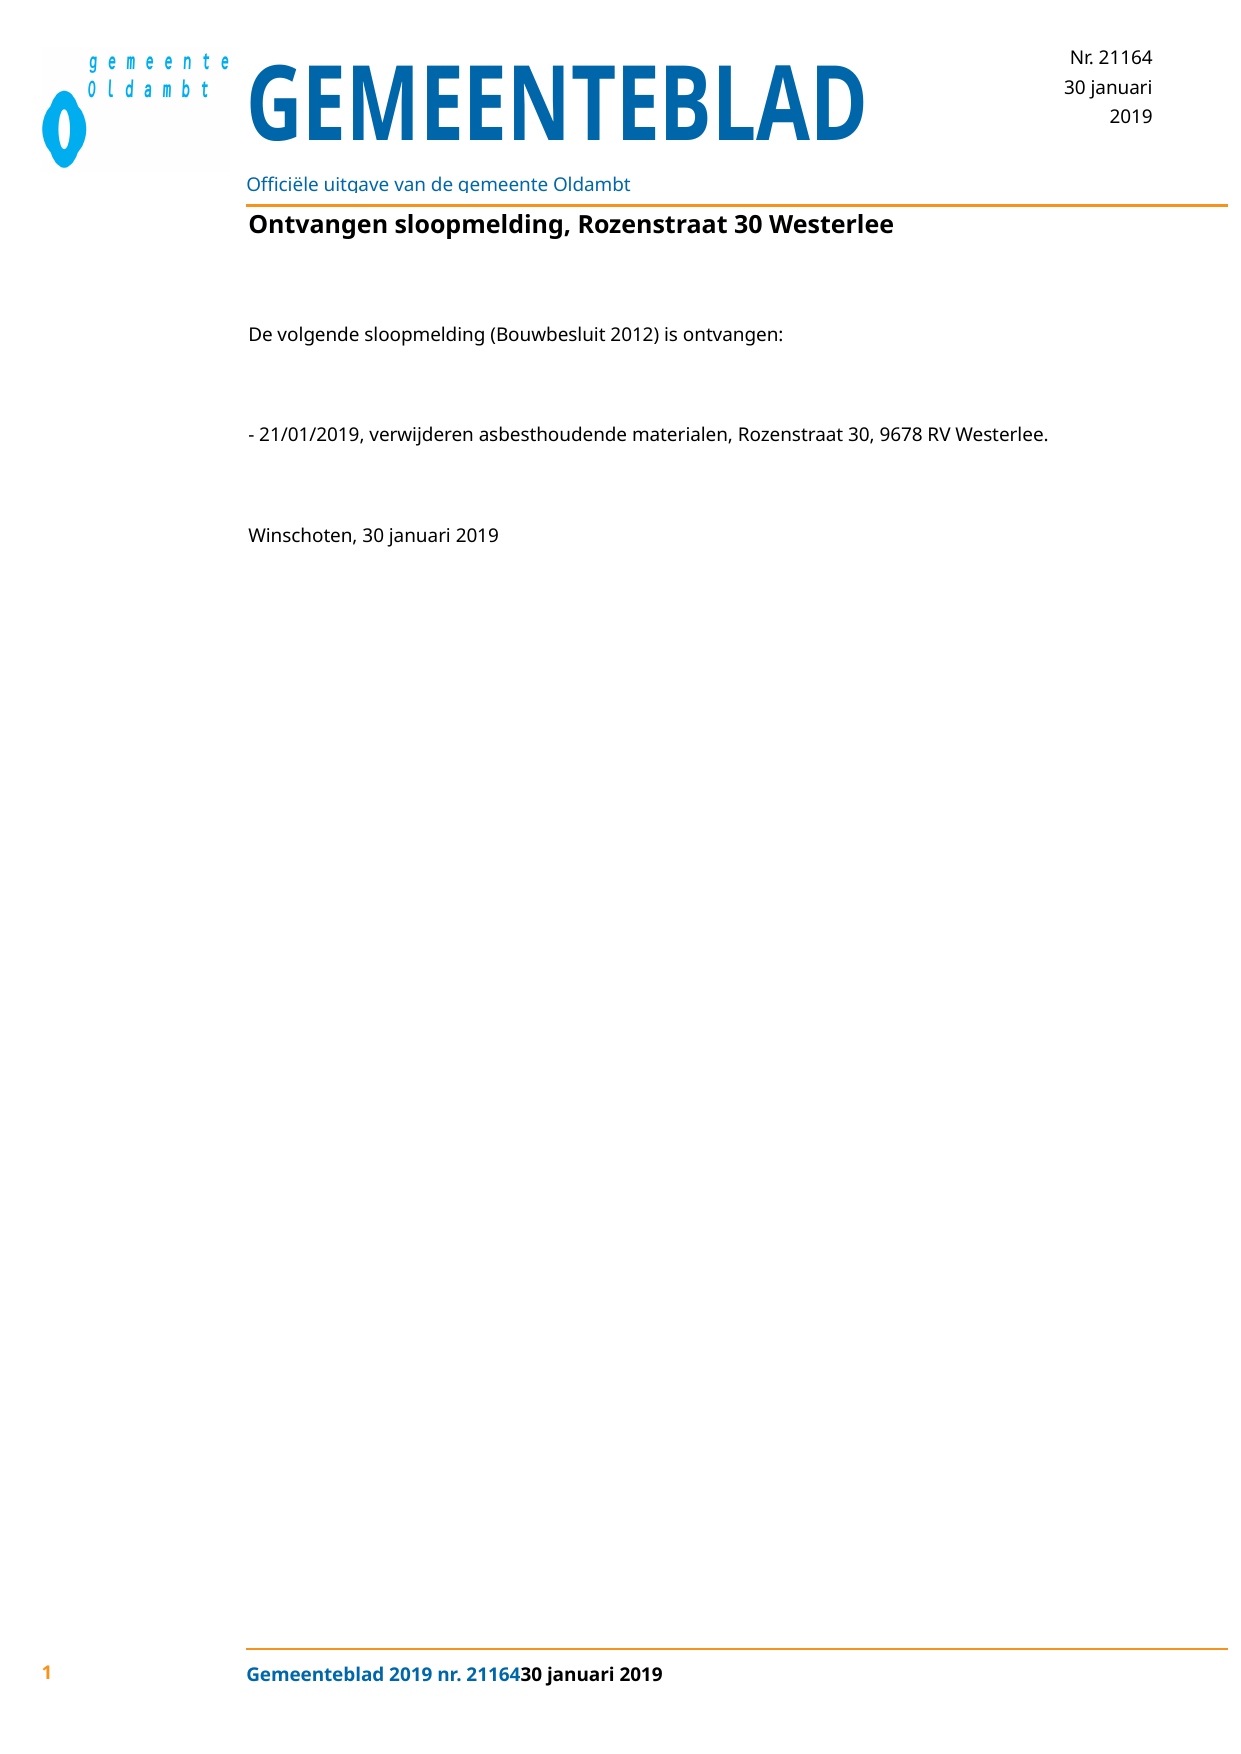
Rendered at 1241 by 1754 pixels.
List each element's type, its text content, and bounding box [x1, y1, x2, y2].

text - 21/01/2019, verwijderen asbesthoudende materialen, Rozenstraat 30, 9678 RV Westerlee. [248, 422, 1152, 447]
text Ontvangen sloopmelding, Rozenstraat 30 Westerlee [248, 207, 1152, 241]
picture [41, 47, 231, 172]
text Winschoten, 30 januari 2019 [248, 522, 1152, 548]
text De volgende sloopmelding (Bouwbesluit 2012) is ontvangen: [248, 321, 1152, 346]
